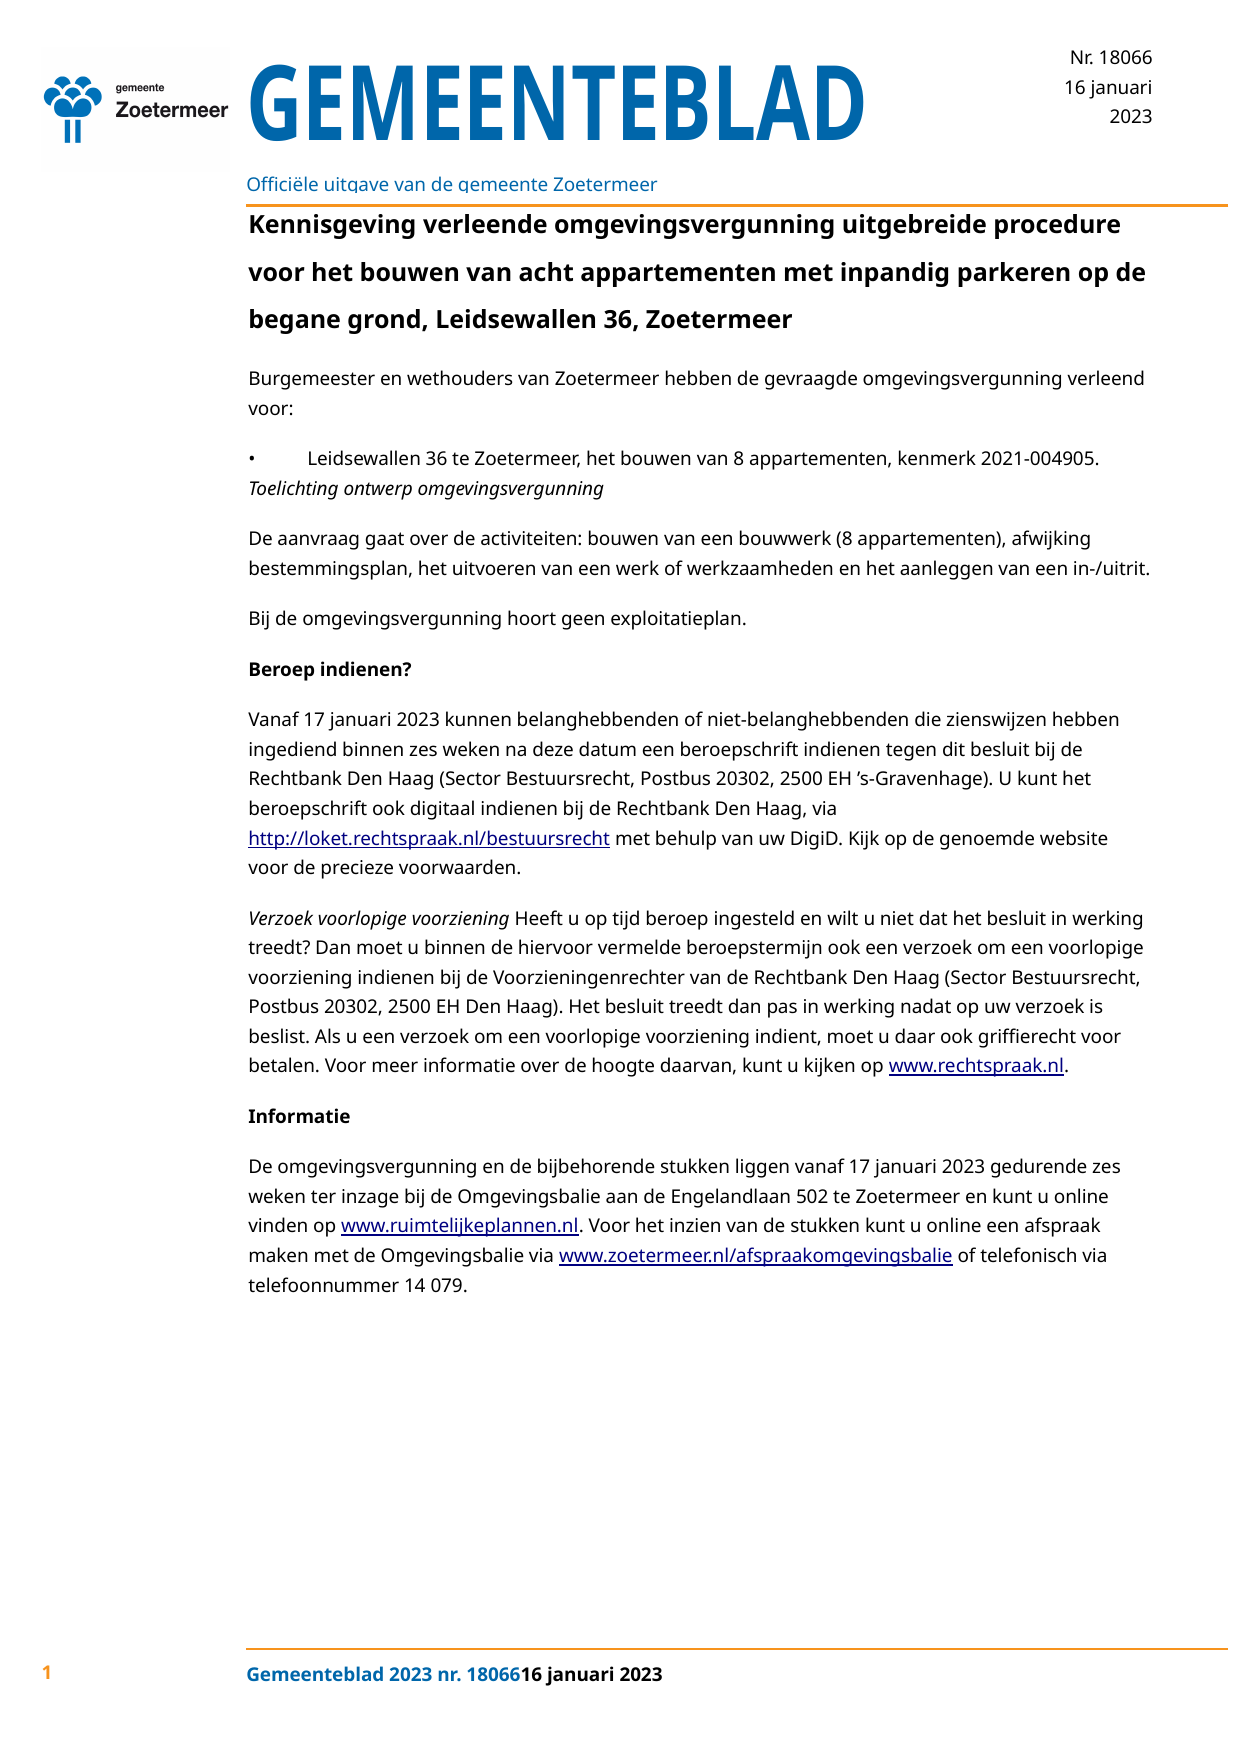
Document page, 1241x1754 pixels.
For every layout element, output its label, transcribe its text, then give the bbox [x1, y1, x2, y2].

text Burgemeester en wethouders van Zoetermeer hebben de gevraagde omgevingsvergunning verleend voor: [248, 366, 1152, 421]
text Toelichting ontwerp omgevingsvergunning [248, 475, 1152, 501]
list Leidsewallen 36 te Zoetermeer, het bouwen van 8 appartementen, kenmerk 2021-004905. [248, 446, 1152, 471]
text De aanvraag gaat over de activiteiten: bouwen van een bouwwerk (8 appartementen), afwijking bestemmingsplan, het uitvoeren van een werk of werkzaamheden en het aanleggen van een in-/uitrit. [248, 526, 1152, 581]
text Vanaf 17 januari 2023 kunnen belanghebbenden of niet-belanghebbenden die zienswijzen hebben ingediend binnen zes weken na deze datum een beroepschrift indienen tegen dit besluit bij de Rechtbank Den Haag (Sector Bestuursrecht, Postbus 20302, 2500 EH ’s-Gravenhage). U kunt het beroepschrift ook digitaal indienen bij de Rechtbank Den Haag, via http://loket.rechtspraak.nl/bestuursrecht met behulp van uw DigiD. Kijk op de genoemde website voor de precieze voorwaarden. [248, 706, 1152, 880]
text Kennisgeving verleende omgevingsvergunning uitgebreide procedure voor het bouwen van acht appartementen met inpandig parkeren op de begane grond, Leidsewallen 36, Zoetermeer [248, 207, 1152, 336]
picture [41, 47, 231, 172]
text Verzoek voorlopige voorziening Heeft u op tijd beroep ingesteld en wilt u niet dat het besluit in werking treedt? Dan moet u binnen de hiervoor vermelde beroepstermijn ook een verzoek om een voorlopige voorziening indienen bij de Voorzieningenrechter van de Rechtbank Den Haag (Sector Bestuursrecht, Postbus 20302, 2500 EH Den Haag). Het besluit treedt dan pas in werking nadat op uw verzoek is beslist. Als u een verzoek om een voorlopige voorziening indient, moet u daar ook griffierecht voor betalen. Voor meer informatie over de hoogte daarvan, kunt u kijken op www.rechtspraak.nl. [248, 905, 1152, 1078]
text De omgevingsvergunning en de bijbehorende stukken liggen vanaf 17 januari 2023 gedurende zes weken ter inzage bij de Omgevingsbalie aan de Engelandlaan 502 te Zoetermeer en kunt u online vinden op www.ruimtelijkeplannen.nl. Voor het inzien van de stukken kunt u online een afspraak maken met de Omgevingsbalie via www.zoetermeer.nl/afspraakomgevingsbalie of telefonisch via telefoonnummer 14 079. [248, 1153, 1152, 1297]
text Informatie [248, 1103, 1152, 1129]
text Bij de omgevingsvergunning hoort geen exploitatieplan. [248, 606, 1152, 631]
text Beroep indienen? [248, 656, 1152, 682]
